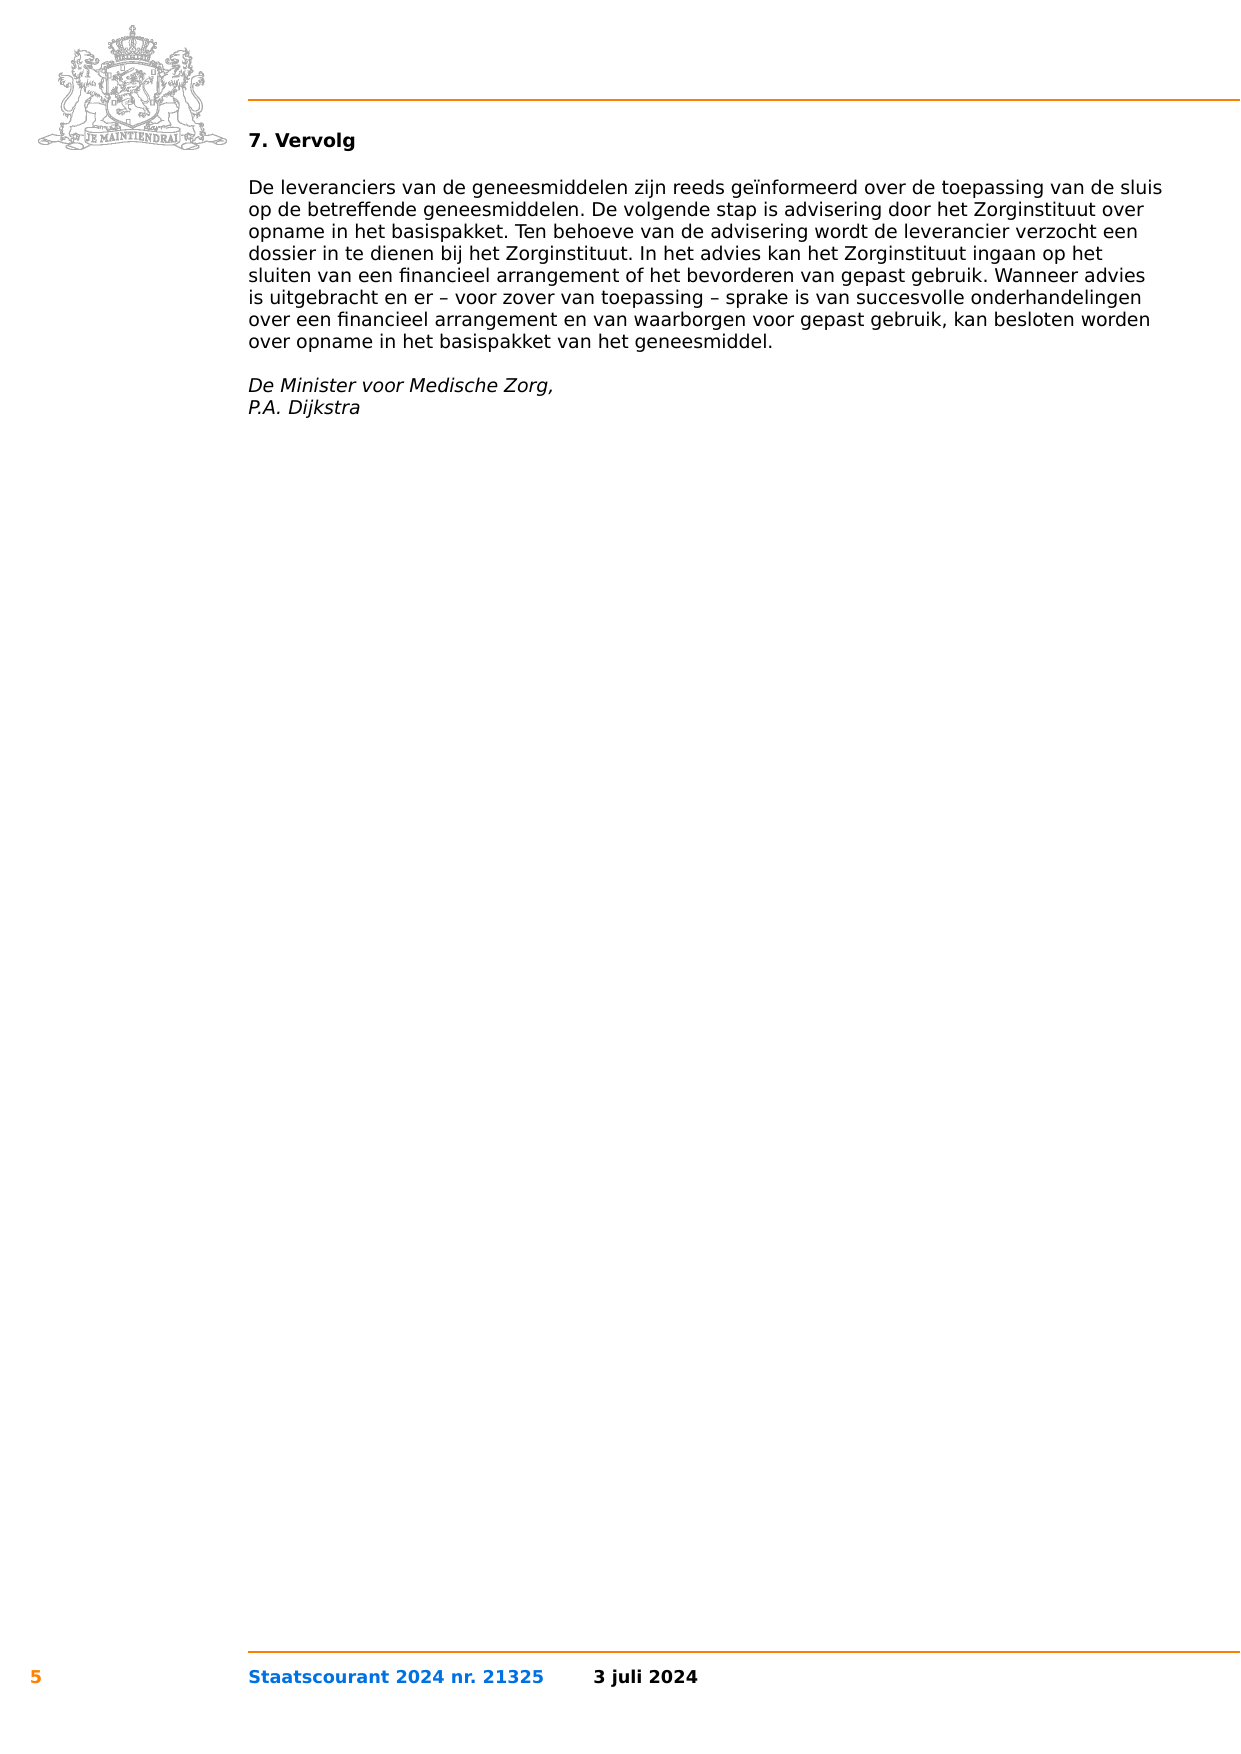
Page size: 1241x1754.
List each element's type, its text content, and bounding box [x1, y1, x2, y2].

text De Minister voor Medische Zorg, P.A. Dijkstra [248, 374, 1163, 418]
picture [38, 25, 227, 150]
subtitle 7. Vervolg [248, 130, 1163, 152]
text De leveranciers van de geneesmiddelen zijn reeds geïnformeerd over de toepassing van de sluis op de betreffende geneesmiddelen. De volgende stap is advisering door het Zorginstituut over opname in het basispakket. Ten behoeve van de advisering wordt de leverancier verzocht een dossier in te dienen bij het Zorginstituut. In het advies kan het Zorginstituut ingaan op het sluiten van een financieel arrangement of het bevorderen van gepast gebruik. Wanneer advies is uitgebracht en er – voor zover van toepassing – sprake is van succesvolle onderhandelingen over een financieel arrangement en van waarborgen voor gepast gebruik, kan besloten worden over opname in het basispakket van het geneesmiddel. [248, 177, 1163, 353]
